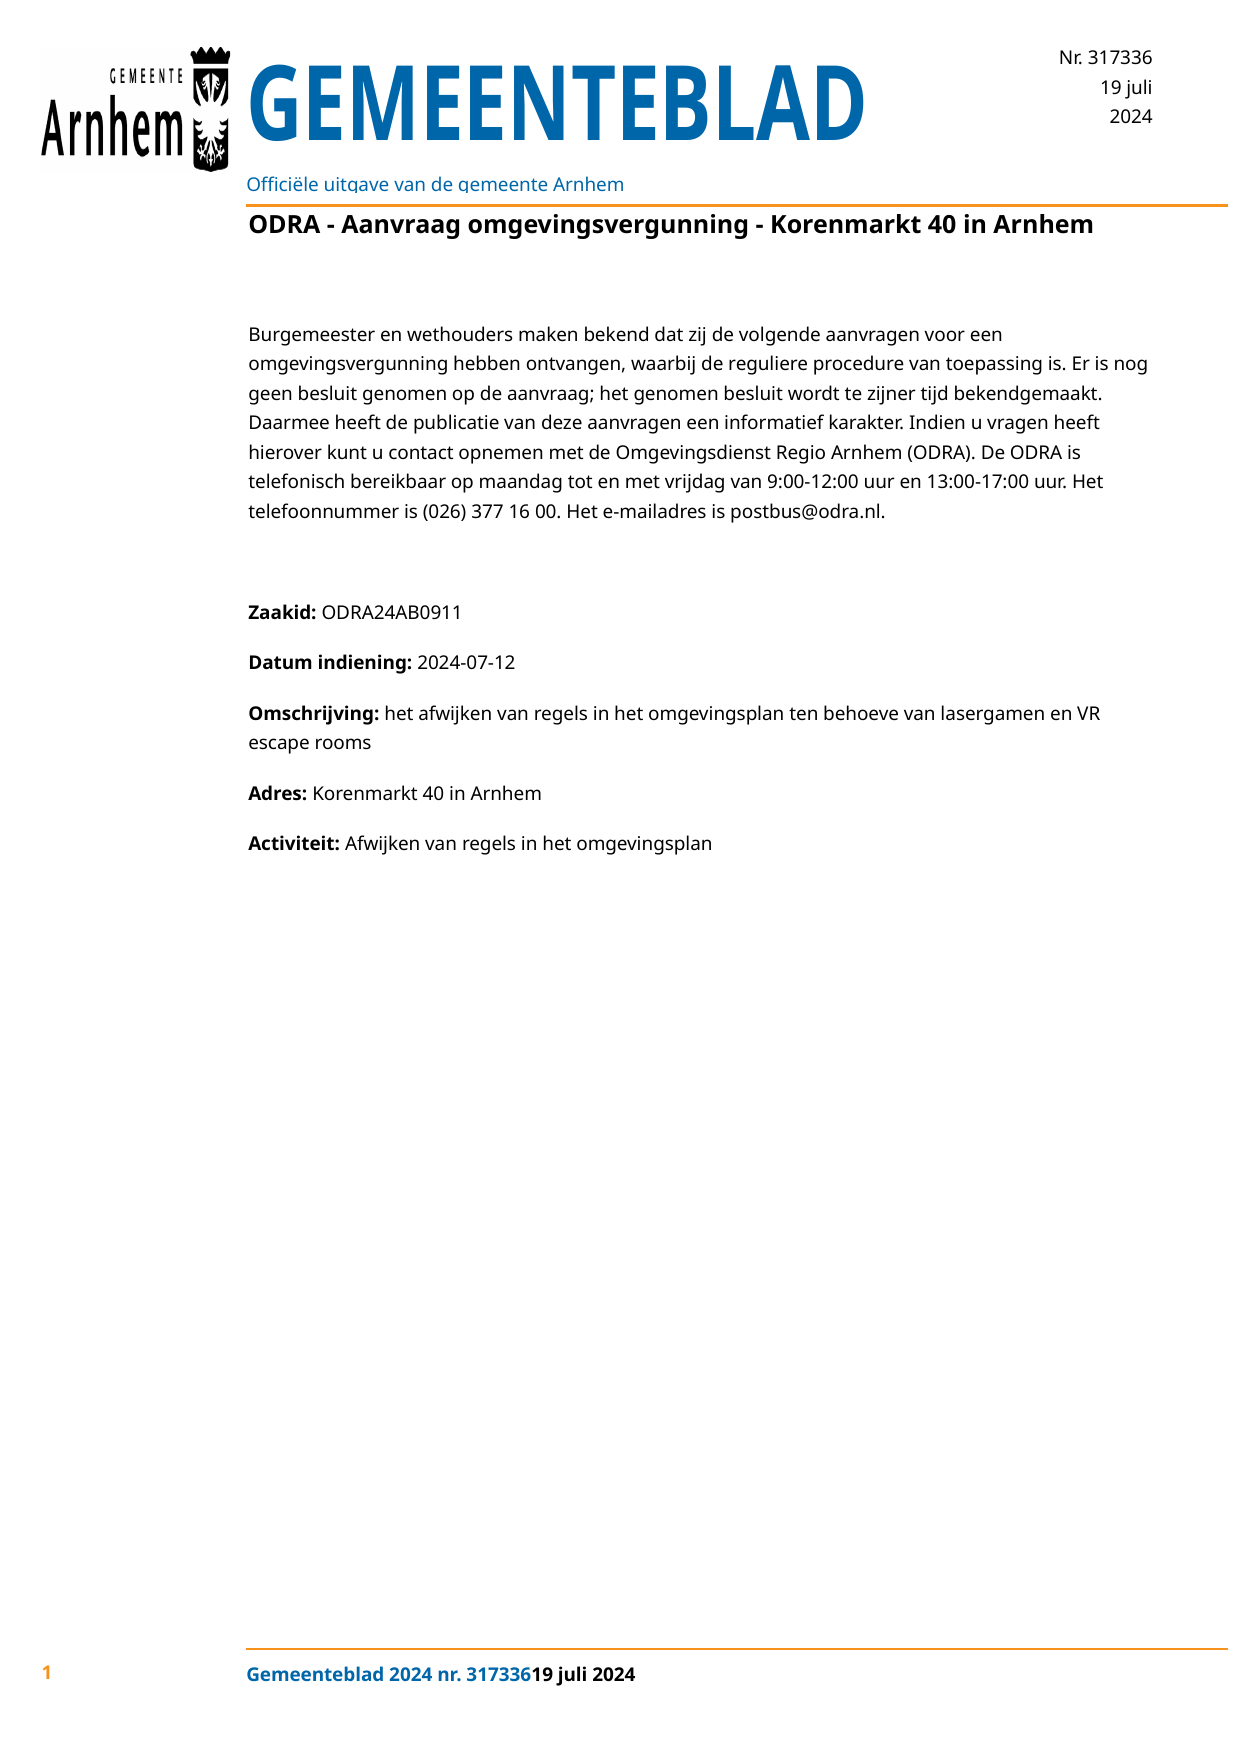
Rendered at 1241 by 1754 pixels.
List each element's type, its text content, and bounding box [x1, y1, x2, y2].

picture [41, 47, 231, 172]
text Adres: Korenmarkt 40 in Arnhem [248, 780, 1152, 806]
text Datum indiening: 2024-07-12 [248, 649, 1152, 675]
text Burgemeester en wethouders maken bekend dat zij de volgende aanvragen voor een omgevingsvergunning hebben ontvangen, waarbij de reguliere procedure van toepassing is. Er is nog geen besluit genomen op de aanvraag; het genomen besluit wordt te zijner tijd bekendgemaakt. Daarmee heeft de publicatie van deze aanvragen een informatief karakter. Indien u vragen heeft hierover kunt u contact opnemen met de Omgevingsdienst Regio Arnhem (ODRA). De ODRA is telefonisch bereikbaar op maandag tot en met vrijdag van 9:00-12:00 uur en 13:00-17:00 uur. Het telefoonnummer is (026) 377 16 00. Het e-mailadres is postbus@odra.nl. [248, 321, 1152, 524]
text ODRA - Aanvraag omgevingsvergunning - Korenmarkt 40 in Arnhem [248, 207, 1152, 241]
text Zaakid: ODRA24AB0911 [248, 599, 1152, 625]
text Activiteit: Afwijken van regels in het omgevingsplan [248, 830, 1152, 856]
text Omschrijving: het afwijken van regels in het omgevingsplan ten behoeve van lasergamen en VR escape rooms [248, 700, 1152, 755]
